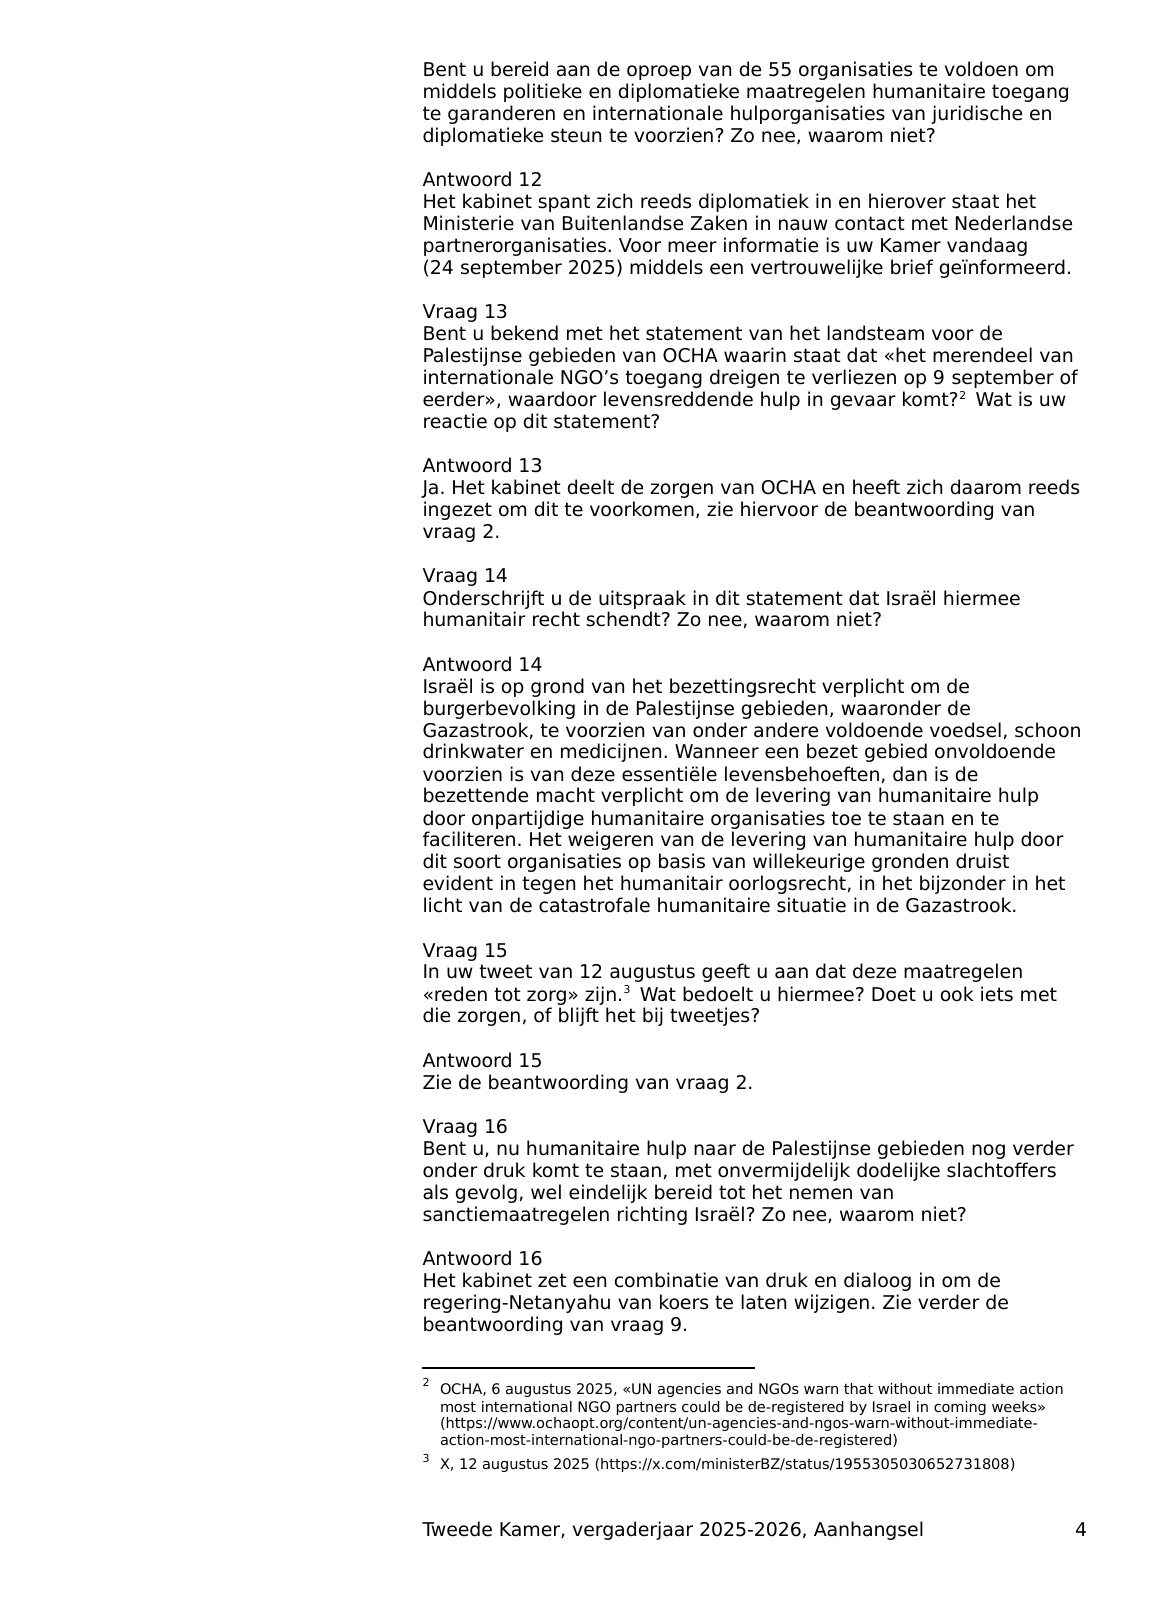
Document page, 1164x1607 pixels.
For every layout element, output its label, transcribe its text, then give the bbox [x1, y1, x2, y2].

text Vraag 15 [422, 939, 1087, 961]
text Israël is op grond van het bezettingsrecht verplicht om de burgerbevolking in de Palestijnse gebieden, waaronder de Gazastrook, te voorzien van onder andere voldoende voedsel, schoon drinkwater en medicijnen. Wanneer een bezet gebied onvoldoende voorzien is van deze essentiële levensbehoeften, dan is de bezettende macht verplicht om de levering van humanitaire hulp door onpartijdige humanitaire organisaties toe te staan en te faciliteren. Het weigeren van de levering van humanitaire hulp door dit soort organisaties op basis van willekeurige gronden druist evident in tegen het humanitair oorlogsrecht, in het bijzonder in het licht van de catastrofale humanitaire situatie in de Gazastrook. [422, 676, 1087, 917]
text Vraag 14 [422, 565, 1087, 587]
text In uw tweet van 12 augustus geeft u aan dat deze maatregelen «reden tot zorg» zijn. Wat bedoelt u hiermee? Doet u ook iets met die zorgen, of blijft het bij tweetjes? [422, 961, 1087, 1027]
text Bent u, nu humanitaire hulp naar de Palestijnse gebieden nog verder onder druk komt te staan, met onvermijdelijk dodelijke slachtoffers als gevolg, wel eindelijk bereid tot het nemen van sanctiemaatregelen richting Israël? Zo nee, waarom niet? [422, 1138, 1087, 1226]
text Bent u bereid aan de oproep van de 55 organisaties te voldoen om middels politieke en diplomatieke maatregelen humanitaire toegang te garanderen en internationale hulporganisaties van juridische en diplomatieke steun te voorzien? Zo nee, waarom niet? [422, 59, 1087, 147]
text Antwoord 16 [422, 1248, 1087, 1270]
text OCHA, 6 augustus 2025, «UN agencies and NGOs warn that without immediate action most international NGO partners could be de-registered by Israel in coming weeks» (https://www.ochaopt.org/content/un-agencies-and-ngos-warn-without-immediate-action-most-international-ngo-partners-could-be-de-registered) [422, 1377, 1087, 1449]
text Zie de beantwoording van vraag 2. [422, 1072, 1087, 1093]
text Bent u bekend met het statement van het landsteam voor de Palestijnse gebieden van OCHA waarin staat dat «het merendeel van internationale NGO’s toegang dreigen te verliezen op 9 september of eerder», waardoor levensreddende hulp in gevaar komt? Wat is uw reactie op dit statement? [422, 323, 1087, 433]
text Vraag 16 [422, 1116, 1087, 1138]
text Vraag 13 [422, 301, 1087, 323]
text Antwoord 13 [422, 455, 1087, 477]
text Het kabinet zet een combinatie van druk en dialoog in om de regering-Netanyahu van koers te laten wijzigen. Zie verder de beantwoording van vraag 9. [422, 1270, 1087, 1336]
text Antwoord 12 [422, 169, 1087, 191]
text Onderschrijft u de uitspraak in dit statement dat Israël hiermee humanitair recht schendt? Zo nee, waarom niet? [422, 587, 1087, 631]
text Het kabinet spant zich reeds diplomatiek in en hierover staat het Ministerie van Buitenlandse Zaken in nauw contact met Nederlandse partnerorganisaties. Voor meer informatie is uw Kamer vandaag (24 september 2025) middels een vertrouwelijke brief geïnformeerd. [422, 191, 1087, 279]
text X, 12 augustus 2025 (https://x.com/ministerBZ/status/1955305030652731808) [422, 1452, 1087, 1474]
text Antwoord 15 [422, 1049, 1087, 1072]
text Antwoord 14 [422, 653, 1087, 676]
text Ja. Het kabinet deelt de zorgen van OCHA en heeft zich daarom reeds ingezet om dit te voorkomen, zie hiervoor de beantwoording van vraag 2. [422, 477, 1087, 543]
